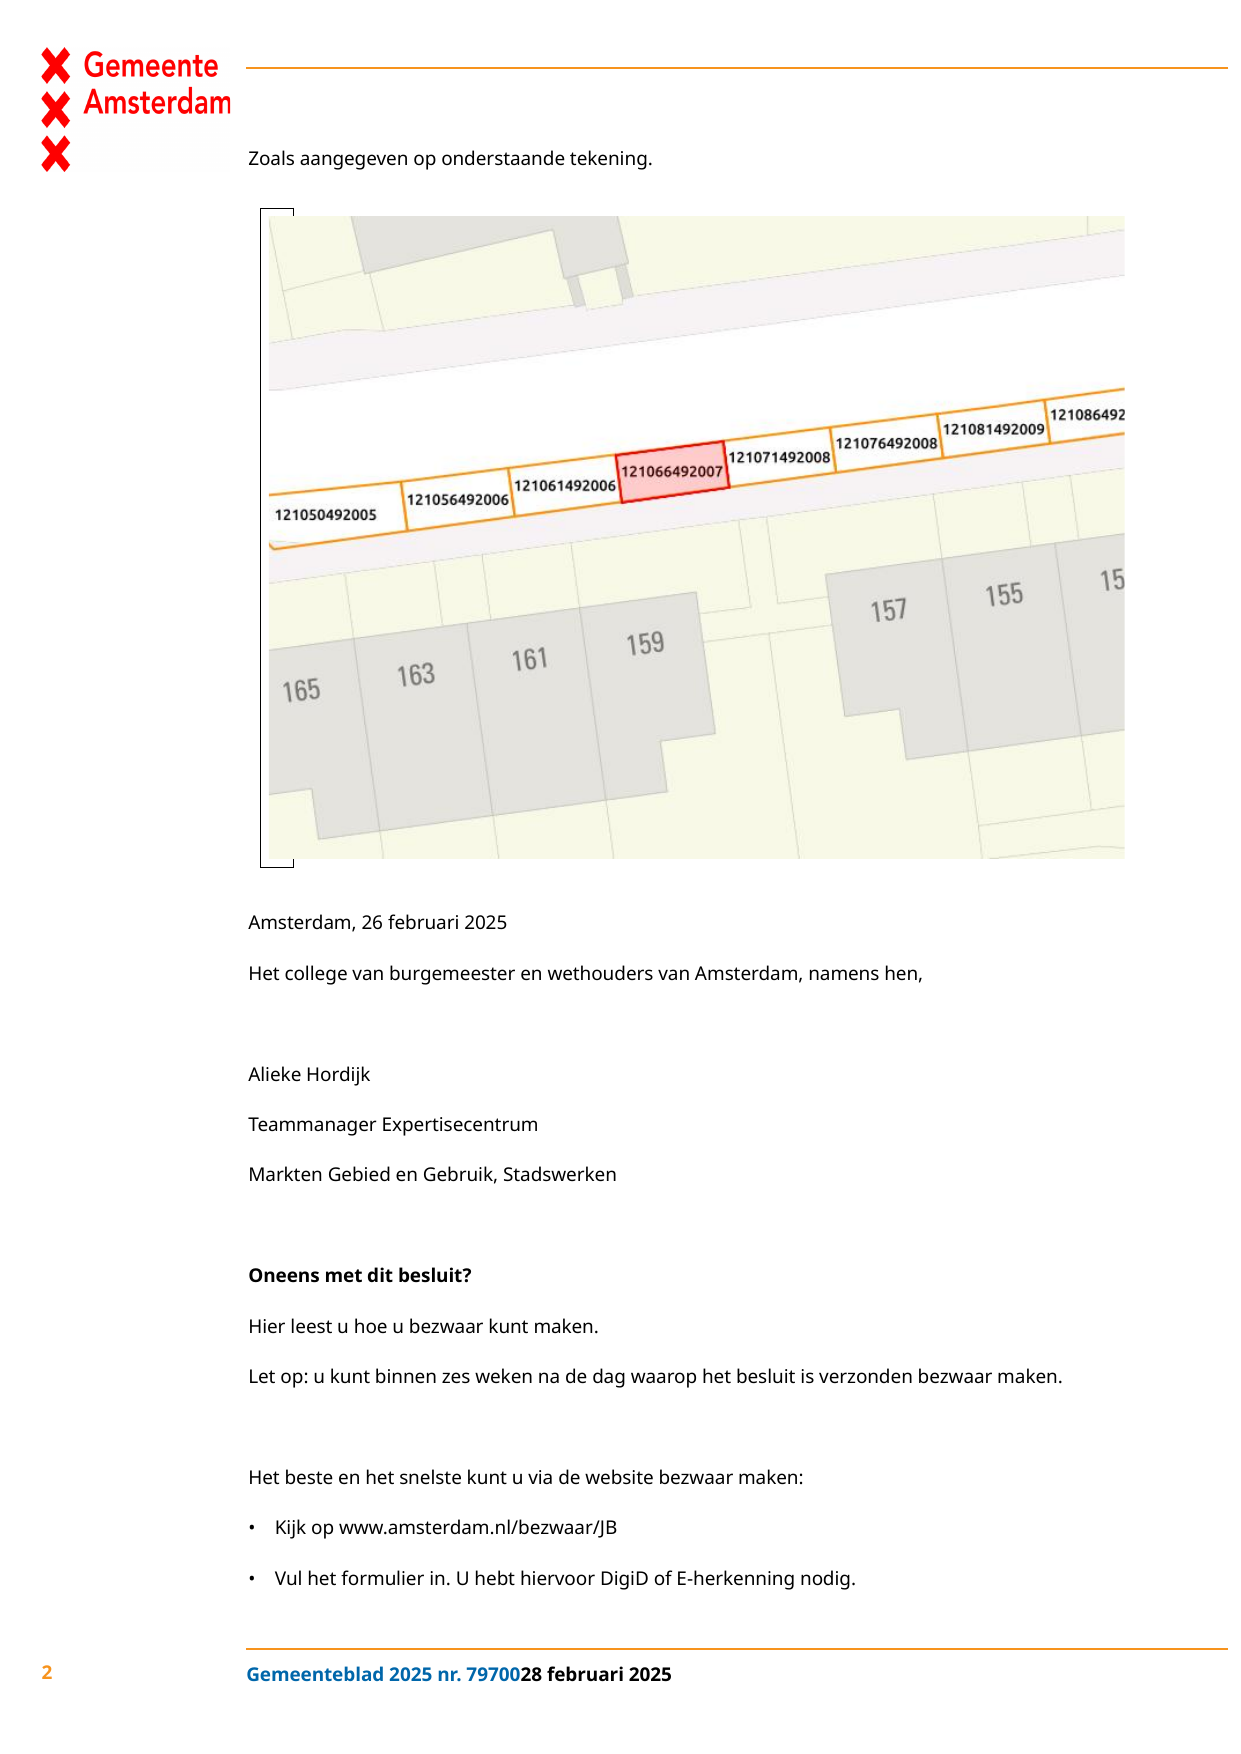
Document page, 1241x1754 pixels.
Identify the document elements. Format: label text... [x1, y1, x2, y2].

picture [268, 216, 1125, 859]
text Oneens met dit besluit? [248, 1262, 1152, 1288]
text Teammanager Expertisecentrum [248, 1111, 1152, 1137]
text • Vul het formulier in. U hebt hiervoor DigiD of E-herkenning nodig. [248, 1565, 1152, 1591]
text Het college van burgemeester en wethouders van Amsterdam, namens hen, [248, 960, 1152, 986]
text Markten Gebied en Gebruik, Stadswerken [248, 1162, 1152, 1187]
text • Kijk op www.amsterdam.nl/bezwaar/JB [248, 1514, 1152, 1540]
text Hier leest u hoe u bezwaar kunt maken. [248, 1313, 1152, 1339]
text Amsterdam, 26 februari 2025 [248, 909, 1152, 935]
text Let op: u kunt binnen zes weken na de dag waarop het besluit is verzonden bezwaar maken. [248, 1363, 1152, 1389]
text Alieke Hordijk [248, 1061, 1152, 1087]
text Het beste en het snelste kunt u via de website bezwaar maken: [248, 1464, 1152, 1490]
text Zoals aangegeven op onderstaande tekening. [248, 145, 1152, 171]
picture [41, 47, 231, 172]
